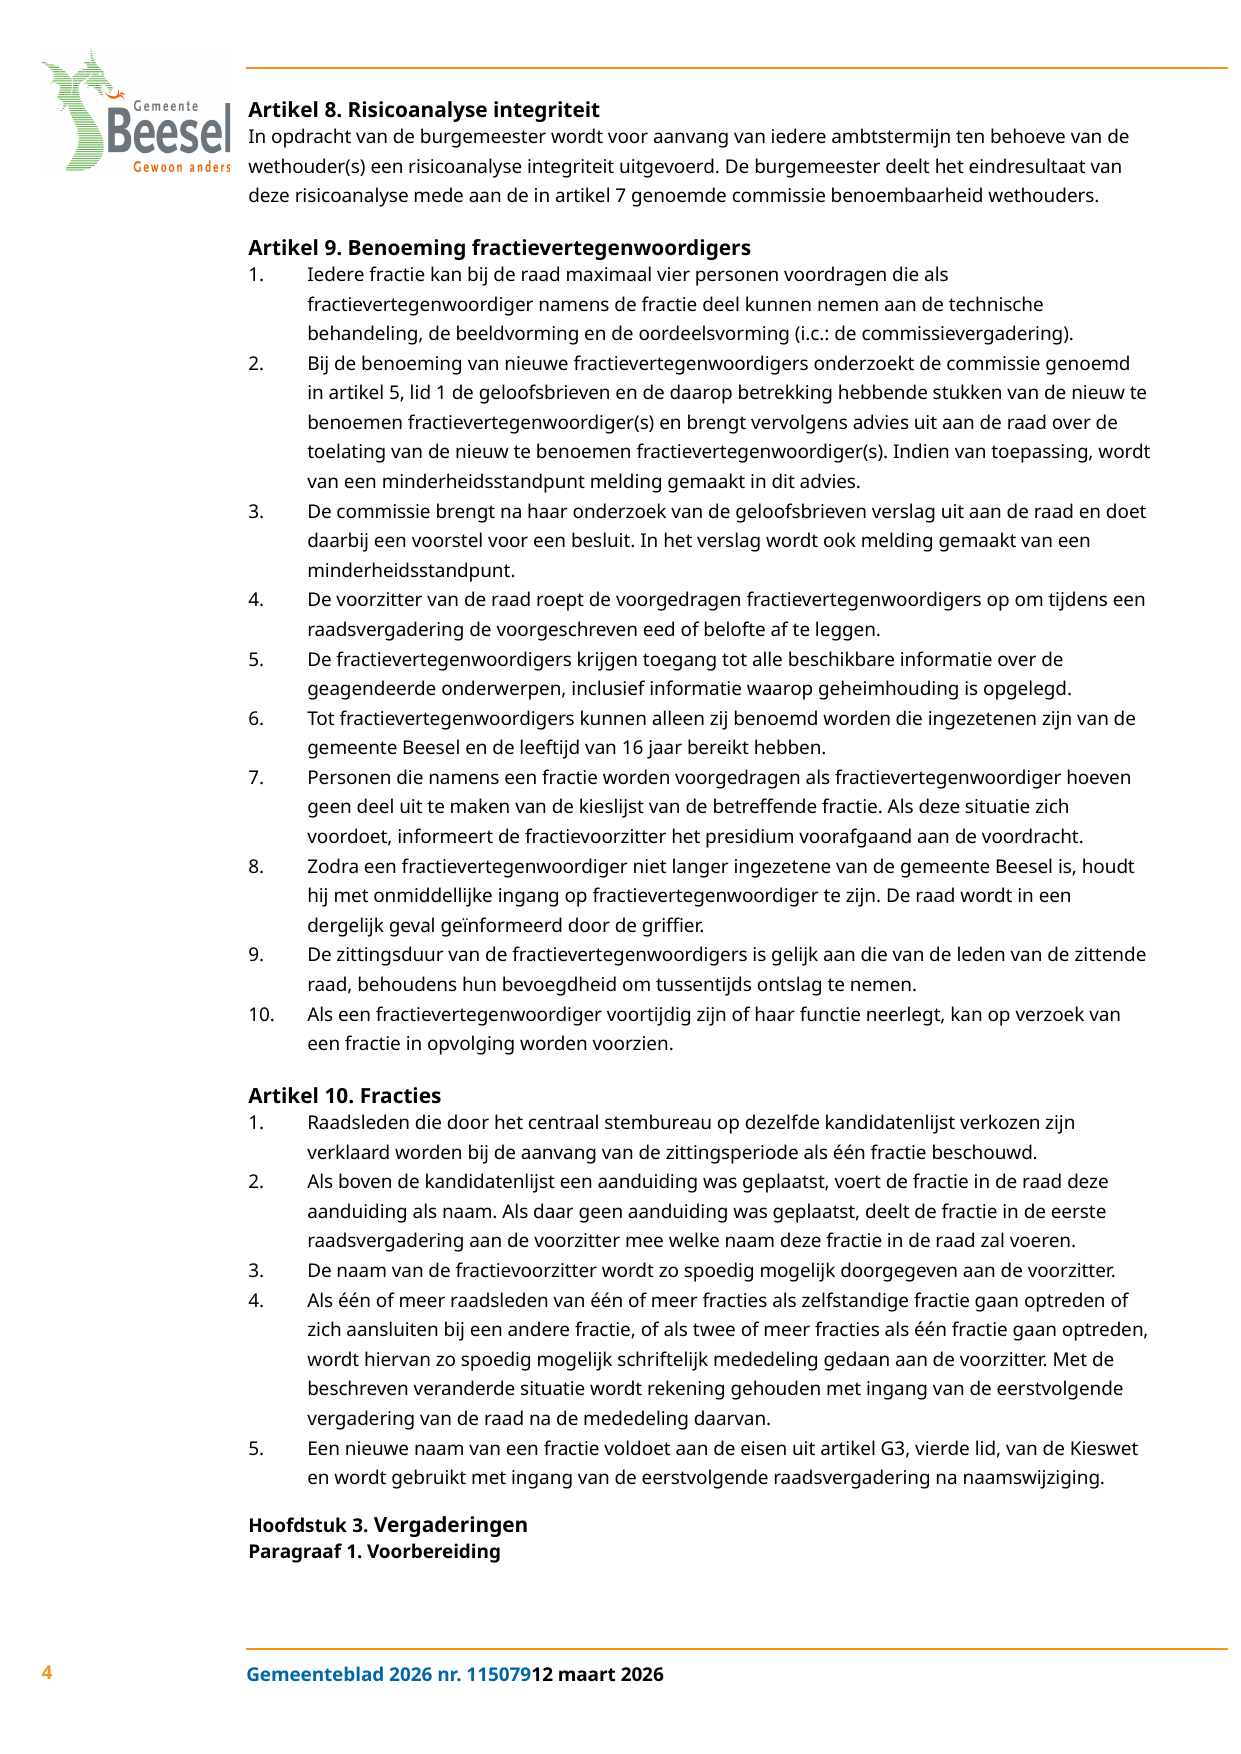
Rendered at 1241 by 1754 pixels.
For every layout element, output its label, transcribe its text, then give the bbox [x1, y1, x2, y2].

text Artikel 9. Benoeming fractievertegenwoordigers [248, 233, 1152, 261]
list De voorzitter van de raad roept de voorgedragen fractievertegenwoordigers op om tijdens een raadsvergadering de voorgeschreven eed of belofte af te leggen. [248, 587, 1152, 642]
list De naam van de fractievoorzitter wordt zo spoedig mogelijk doorgegeven aan de voorzitter. [248, 1257, 1152, 1283]
list Als boven de kandidatenlijst een aanduiding was geplaatst, voert de fractie in de raad deze aanduiding als naam. Als daar geen aanduiding was geplaatst, deelt de fractie in de eerste raadsvergadering aan de voorzitter mee welke naam deze fractie in de raad zal voeren. [248, 1168, 1152, 1253]
list Iedere fractie kan bij de raad maximaal vier personen voordragen die als fractievertegenwoordiger namens de fractie deel kunnen nemen aan de technische behandeling, de beeldvorming en de oordeelsvorming (i.c.: de commissievergadering). [248, 261, 1152, 346]
list De zittingsduur van de fractievertegenwoordigers is gelijk aan die van de leden van de zittende raad, behoudens hun bevoegdheid om tussentijds ontslag te nemen. [248, 942, 1152, 997]
text Artikel 8. Risicoanalyse integriteit [248, 95, 1152, 123]
text Artikel 10. Fracties [248, 1081, 1152, 1109]
list Personen die namens een fractie worden voorgedragen als fractievertegenwoordiger hoeven geen deel uit te maken van de kieslijst van de betreffende fractie. Als deze situatie zich voordoet, informeert de fractievoorzitter het presidium voorafgaand aan de voordracht. [248, 764, 1152, 849]
text In opdracht van de burgemeester wordt voor aanvang van iedere ambtstermijn ten behoeve van de wethouder(s) een risicoanalyse integriteit uitgevoerd. De burgemeester deelt het eindresultaat van deze risicoanalyse mede aan de in artikel 7 genoemde commissie benoembaarheid wethouders. [248, 123, 1152, 208]
list Zodra een fractievertegenwoordiger niet langer ingezetene van de gemeente Beesel is, houdt hij met onmiddellijke ingang op fractievertegenwoordiger te zijn. De raad wordt in een dergelijk geval geïnformeerd door de griffier. [248, 853, 1152, 938]
list Tot fractievertegenwoordigers kunnen alleen zij benoemd worden die ingezetenen zijn van de gemeente Beesel en de leeftijd van 16 jaar bereikt hebben. [248, 705, 1152, 760]
list Als een fractievertegenwoordiger voortijdig zijn of haar functie neerlegt, kan op verzoek van een fractie in opvolging worden voorzien. [248, 1001, 1152, 1056]
text Hoofdstuk 3. Vergaderingen [248, 1510, 1152, 1538]
list De fractievertegenwoordigers krijgen toegang tot alle beschikbare informatie over de geagendeerde onderwerpen, inclusief informatie waarop geheimhouding is opgelegd. [248, 646, 1152, 701]
list Raadsleden die door het centraal stembureau op dezelfde kandidatenlijst verkozen zijn verklaard worden bij de aanvang van de zittingsperiode als één fractie beschouwd. [248, 1109, 1152, 1164]
list Als één of meer raadsleden van één of meer fracties als zelfstandige fractie gaan optreden of zich aansluiten bij een andere fractie, of als twee of meer fracties als één fractie gaan optreden, wordt hiervan zo spoedig mogelijk schriftelijk mededeling gedaan aan de voorzitter. Met de beschreven veranderde situatie wordt rekening gehouden met ingang van de eerstvolgende vergadering van de raad na de mededeling daarvan. [248, 1287, 1152, 1431]
picture [41, 47, 231, 172]
list Een nieuwe naam van een fractie voldoet aan de eisen uit artikel G3, vierde lid, van de Kieswet en wordt gebruikt met ingang van de eerstvolgende raadsvergadering na naamswijziging. [248, 1435, 1152, 1490]
list Bij de benoeming van nieuwe fractievertegenwoordigers onderzoekt de commissie genoemd in artikel 5, lid 1 de geloofsbrieven en de daarop betrekking hebbende stukken van de nieuw te benoemen fractievertegenwoordiger(s) en brengt vervolgens advies uit aan de raad over de toelating van de nieuw te benoemen fractievertegenwoordiger(s). Indien van toepassing, wordt van een minderheidsstandpunt melding gemaakt in dit advies. [248, 350, 1152, 494]
text Paragraaf 1. Voorbereiding [248, 1538, 1152, 1564]
list De commissie brengt na haar onderzoek van de geloofsbrieven verslag uit aan de raad en doet daarbij een voorstel voor een besluit. In het verslag wordt ook melding gemaakt van een minderheidsstandpunt. [248, 498, 1152, 583]
